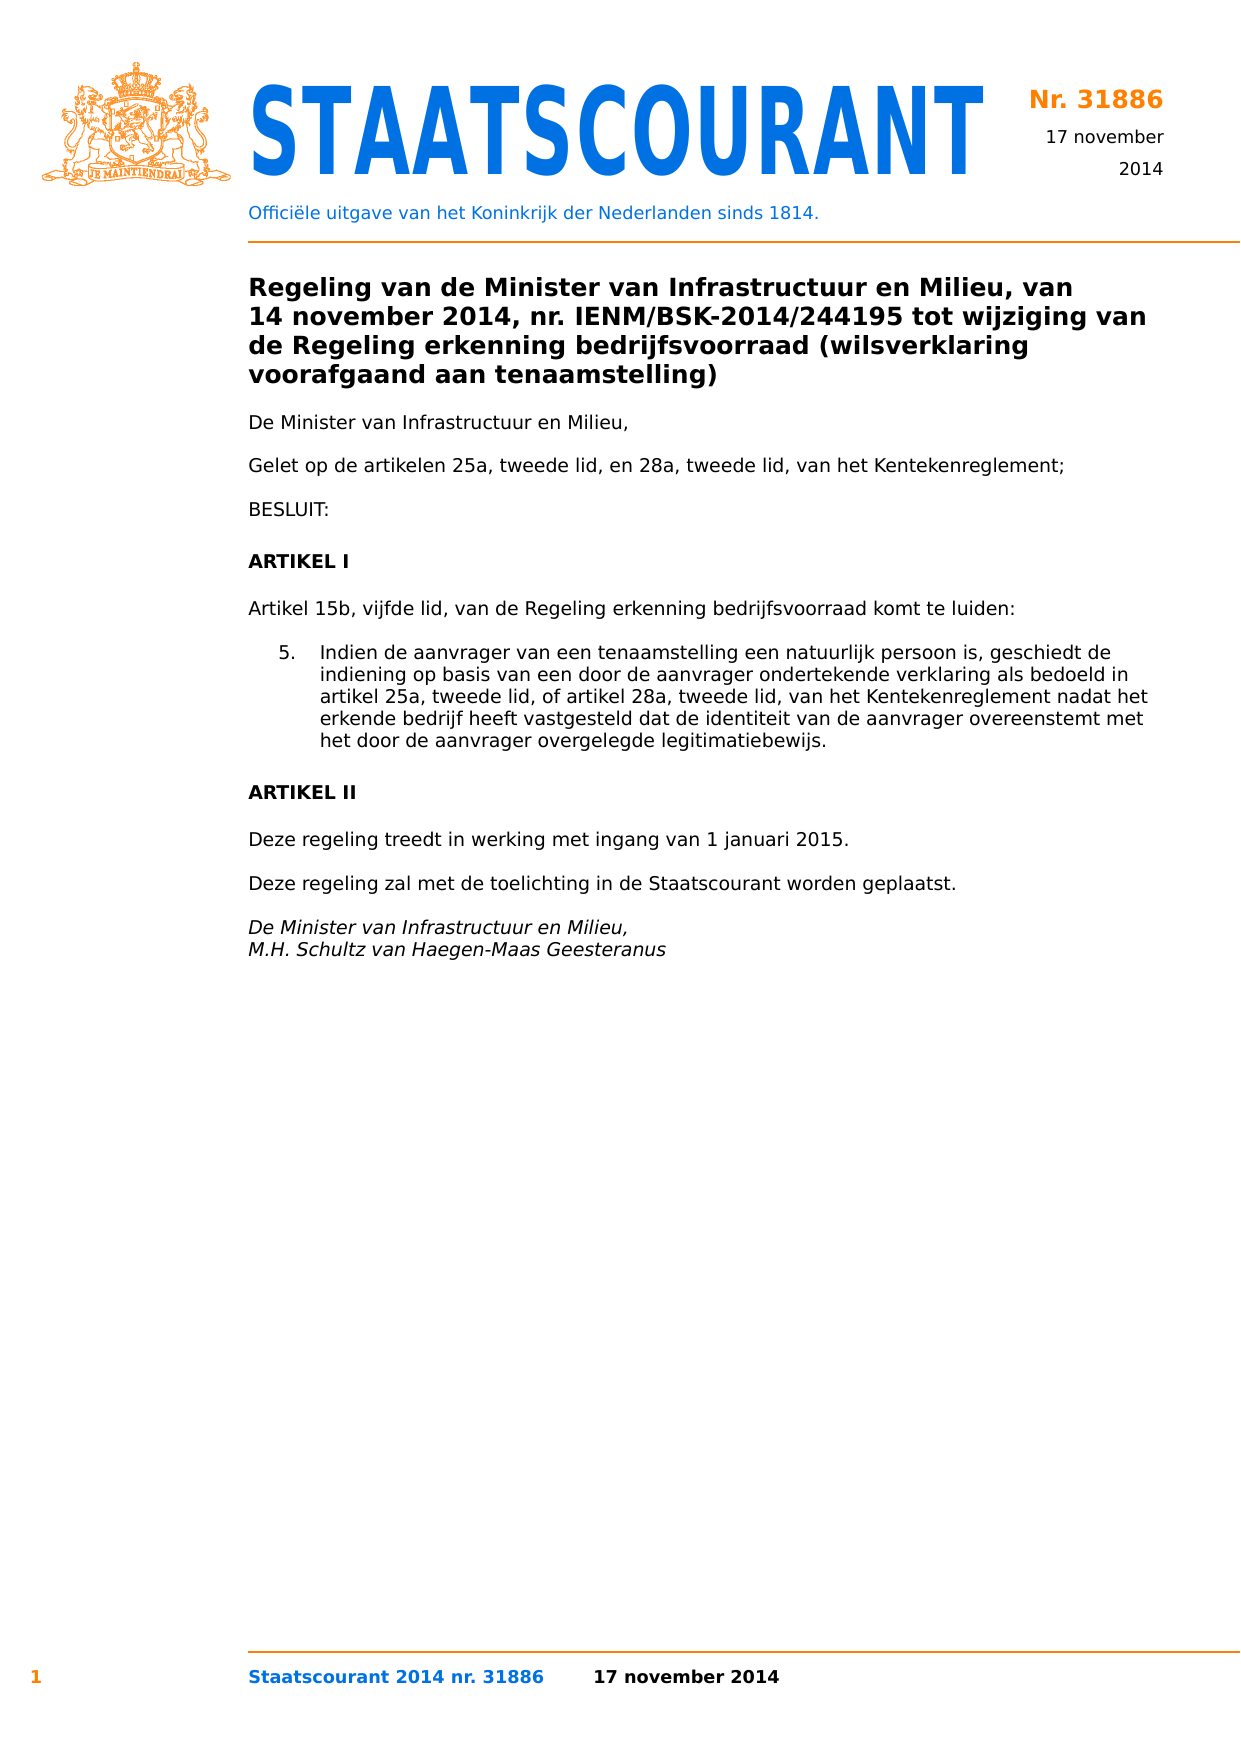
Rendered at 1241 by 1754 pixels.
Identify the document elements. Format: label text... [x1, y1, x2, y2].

table_header [25, 62, 248, 241]
text Gelet op de artikelen 25a, tweede lid, en 28a, tweede lid, van het Kentekenreglement; [248, 455, 1163, 477]
table_cell Officiële uitgave van het Koninkrijk der Nederlanden sinds 1814. [248, 203, 1240, 241]
text De Minister van Infrastructuur en Milieu, [248, 412, 1163, 433]
table_header STAATSCOURANT [248, 62, 998, 203]
table_cell 17 november [998, 121, 1240, 153]
text De Minister van Infrastructuur en Milieu, M.H. Schultz van Haegen-Maas Geesteranus [248, 917, 1163, 961]
table_cell 2014 [998, 153, 1240, 203]
text BESLUIT: [248, 499, 1163, 521]
subtitle Regeling van de Minister van Infrastructuur en Milieu, van 14 november 2014, nr. IENM/BSK-2014/244195 tot wijziging van de Regeling erkenning bedrijfsvoorraad (wilsverklaring voorafgaand aan tenaamstelling) [248, 273, 1163, 390]
text 5. Indien de aanvrager van een tenaamstelling een natuurlijk persoon is, geschiedt de indiening op basis van een door de aanvrager ondertekende verklaring als bedoeld in artikel 25a, tweede lid, of artikel 28a, tweede lid, van het Kentekenreglement nadat het erkende bedrijf heeft vastgesteld dat de identiteit van de aanvrager overeenstemt met het door de aanvrager overgelegde legitimatiebewijs. [278, 642, 1163, 752]
text Artikel 15b, vijfde lid, van de Regeling erkenning bedrijfsvoorraad komt te luiden: [248, 598, 1163, 620]
picture [41, 62, 231, 186]
subtitle ARTIKEL I [248, 551, 1163, 573]
text Deze regeling zal met de toelichting in de Staatscourant worden geplaatst. [248, 873, 1163, 895]
subtitle ARTIKEL II [248, 782, 1163, 804]
table_header Nr. 31886 [998, 62, 1240, 121]
text Deze regeling treedt in werking met ingang van 1 januari 2015. [248, 829, 1163, 851]
